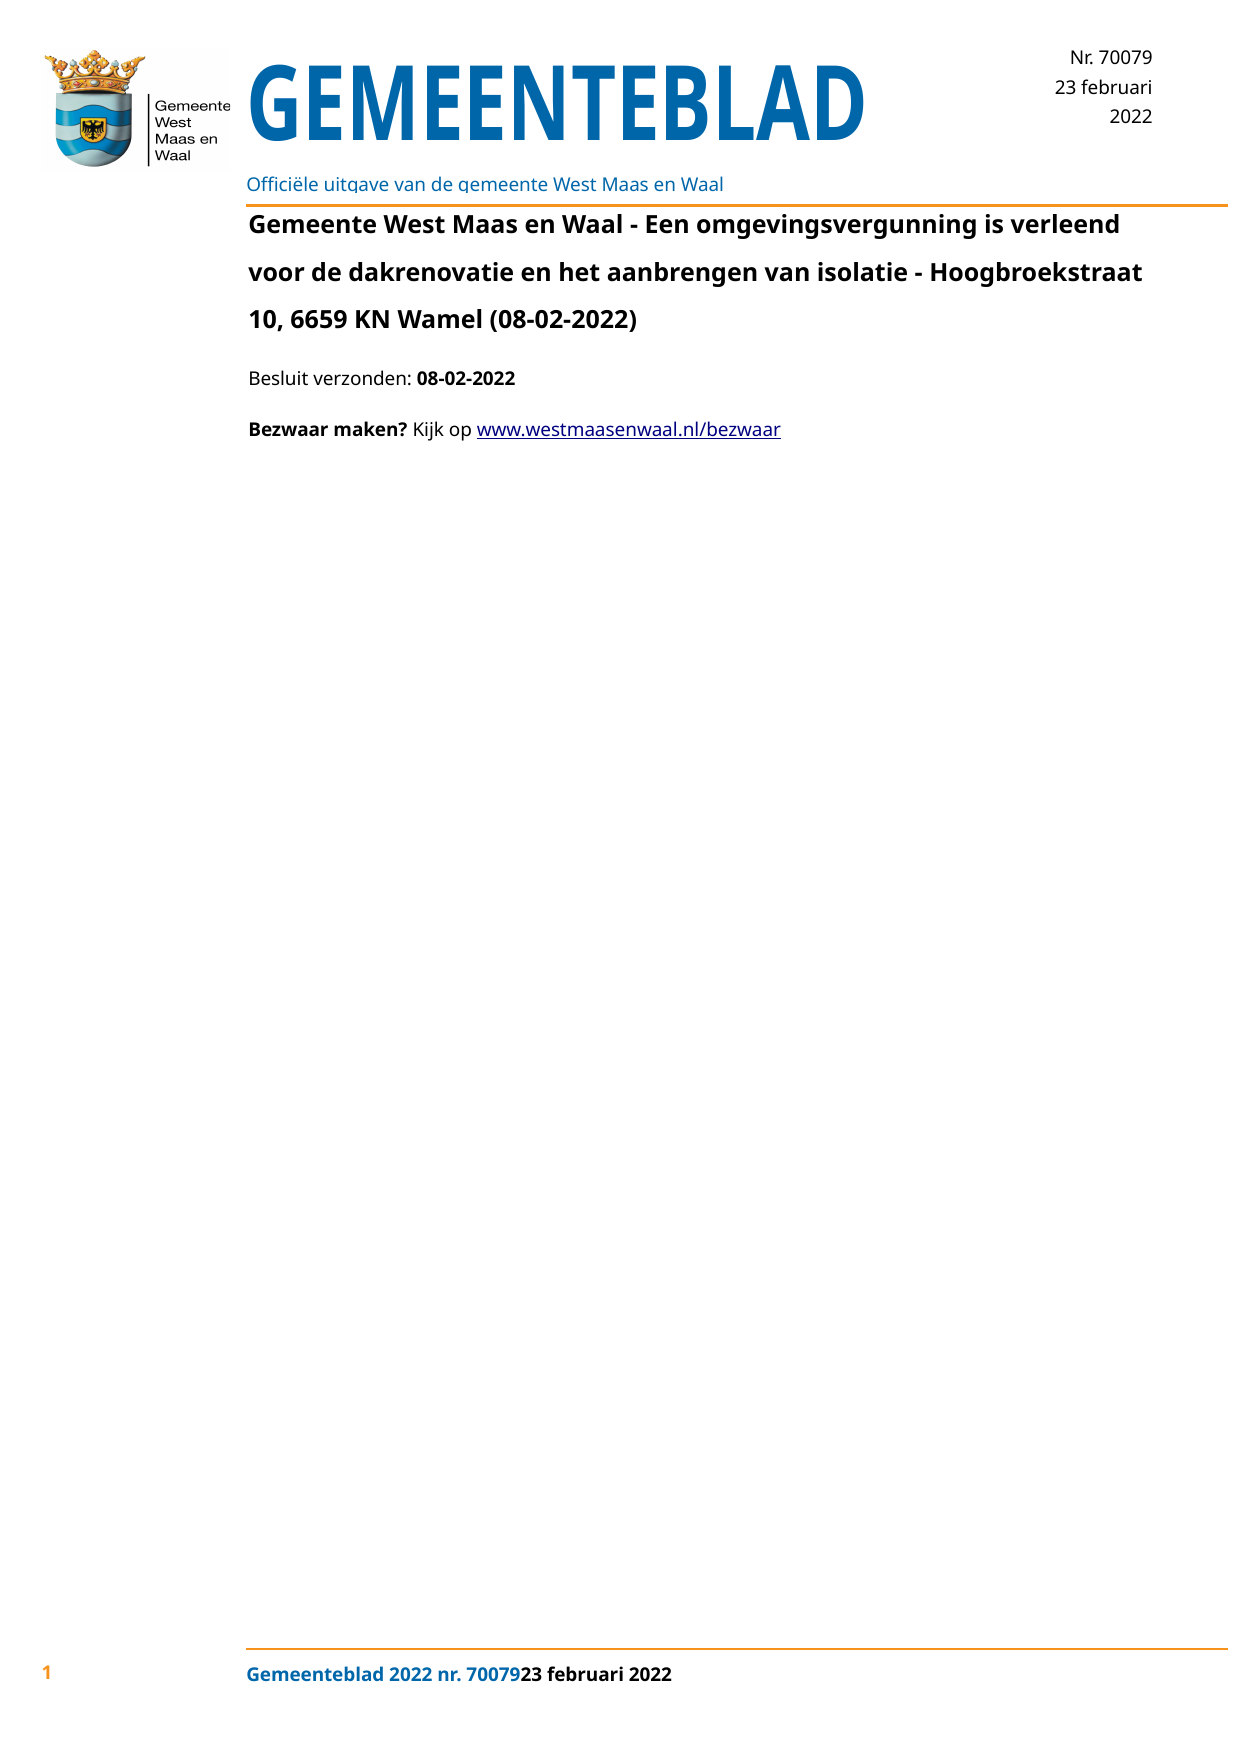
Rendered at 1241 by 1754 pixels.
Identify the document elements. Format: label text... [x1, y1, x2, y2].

text Besluit verzonden: 08-02-2022 [248, 366, 1152, 391]
text Gemeente West Maas en Waal - Een omgevingsvergunning is verleend voor de dakrenovatie en het aanbrengen van isolatie - Hoogbroekstraat 10, 6659 KN Wamel (08-02-2022) [248, 207, 1152, 336]
text Bezwaar maken? Kijk op www.westmaasenwaal.nl/bezwaar [248, 416, 1152, 442]
picture [41, 47, 231, 172]
